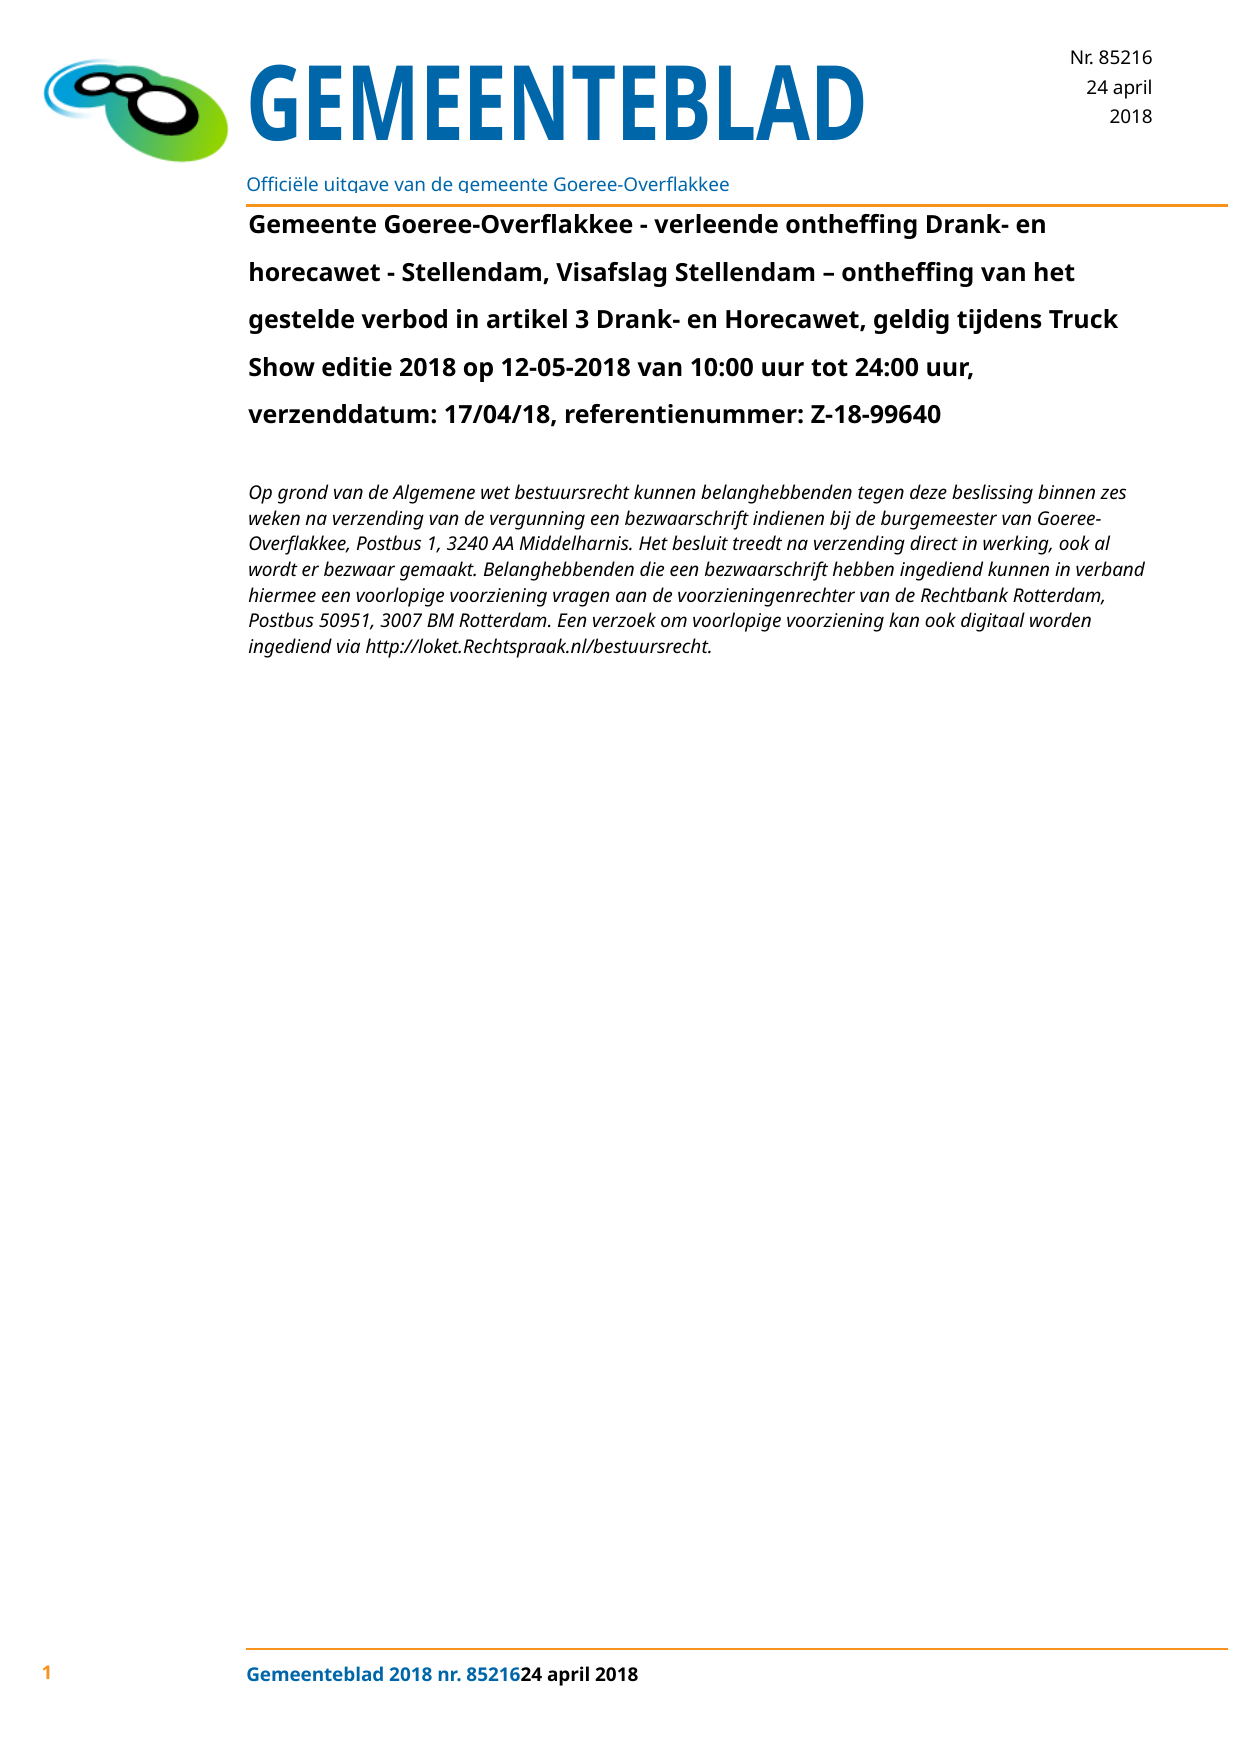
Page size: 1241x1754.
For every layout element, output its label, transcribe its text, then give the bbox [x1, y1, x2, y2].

picture [41, 47, 231, 172]
text Op grond van de Algemene wet bestuursrecht kunnen belanghebbenden tegen deze beslissing binnen zes weken na verzending van de vergunning een bezwaarschrift indienen bij de burgemeester van Goeree-Overflakkee, Postbus 1, 3240 AA Middelharnis. Het besluit treedt na verzending direct in werking, ook al wordt er bezwaar gemaakt. Belanghebbenden die een bezwaarschrift hebben ingediend kunnen in verband hiermee een voorlopige voorziening vragen aan de voorzieningenrechter van de Rechtbank Rotterdam, Postbus 50951, 3007 BM Rotterdam. Een verzoek om voorlopige voorziening kan ook digitaal worden ingediend via http://loket.Rechtspraak.nl/bestuursrecht. [248, 479, 1152, 659]
text Gemeente Goeree-Overflakkee - verleende ontheffing Drank- en horecawet - Stellendam, Visafslag Stellendam – ontheffing van het gestelde verbod in artikel 3 Drank- en Horecawet, geldig tijdens Truck Show editie 2018 op 12-05-2018 van 10:00 uur tot 24:00 uur, verzenddatum: 17/04/18, referentienummer: Z-18-99640 [248, 207, 1152, 431]
